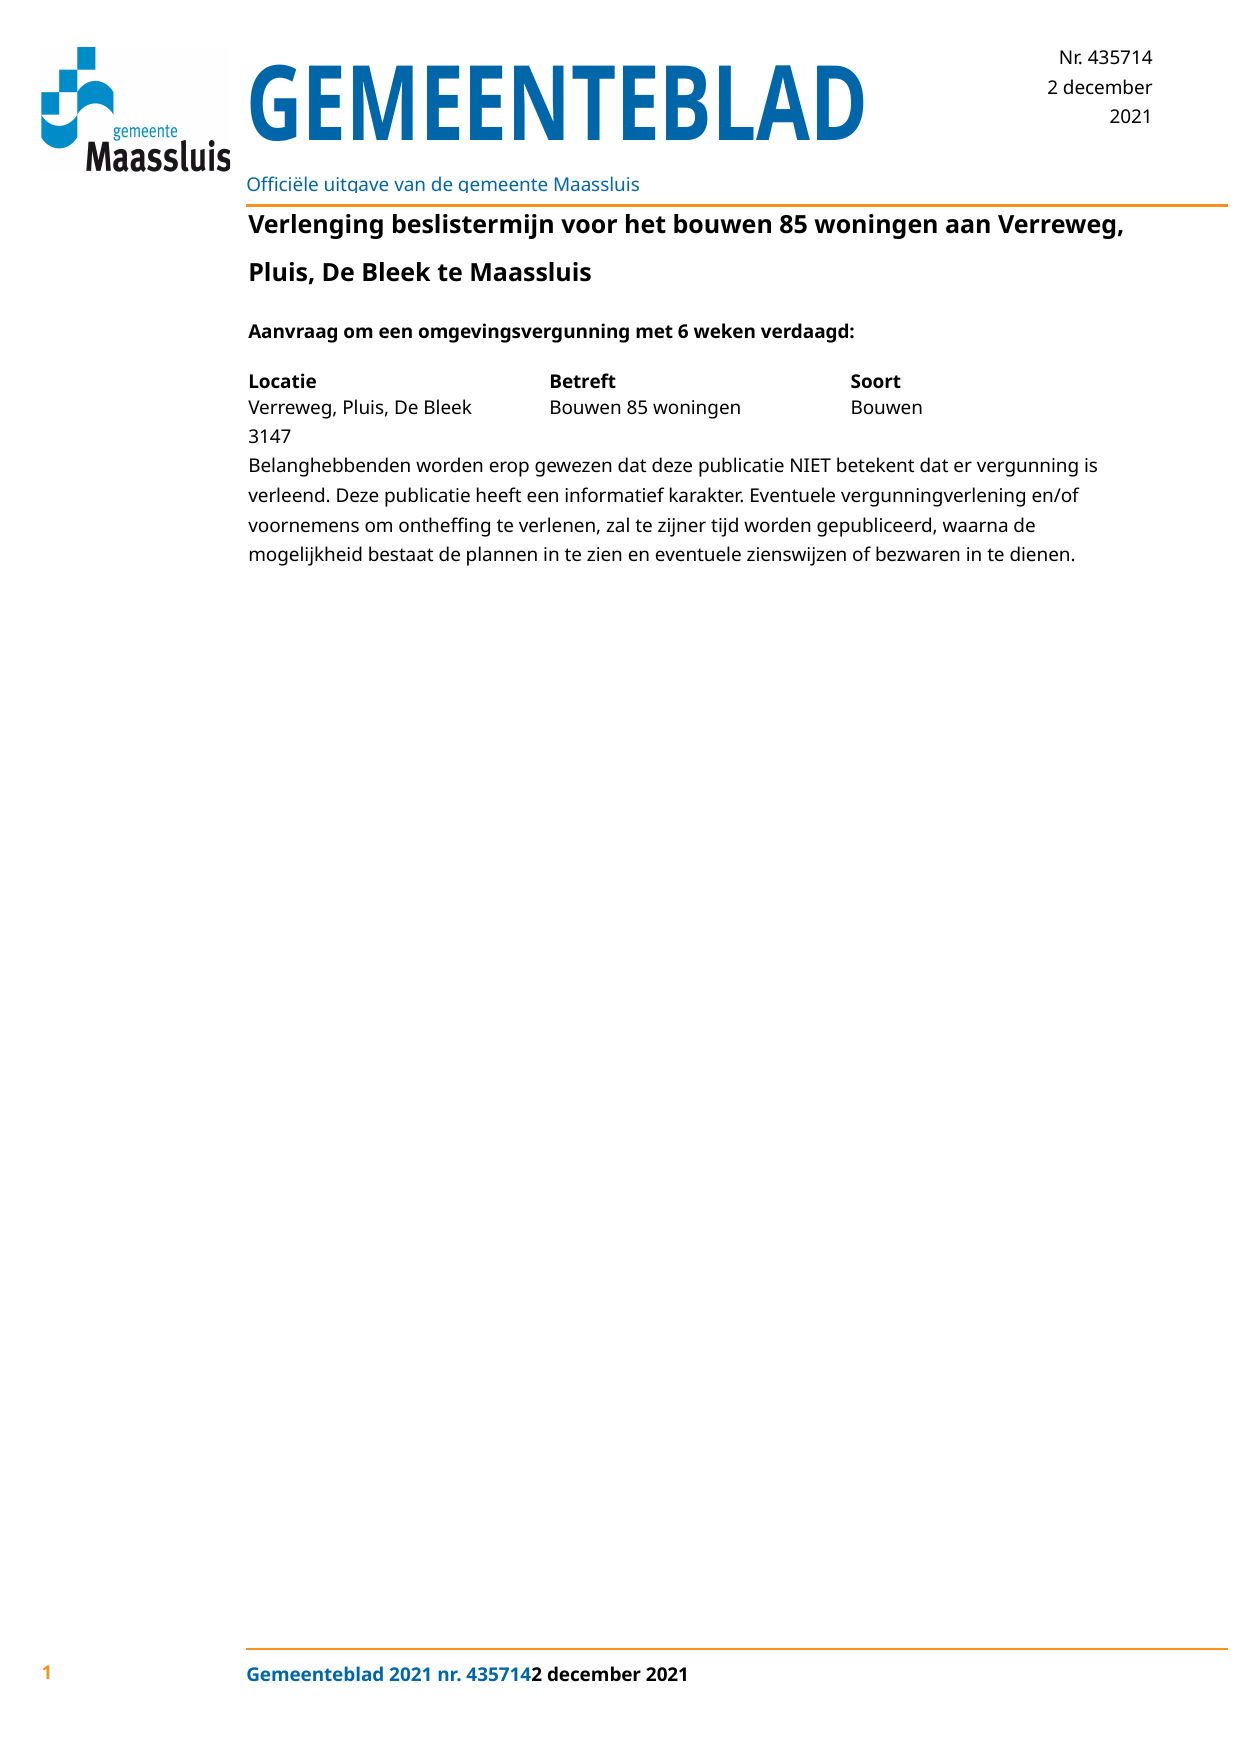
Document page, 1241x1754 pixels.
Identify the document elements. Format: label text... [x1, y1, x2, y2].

table_header Soort [850, 369, 1152, 394]
picture [41, 47, 231, 172]
table_cell Verreweg, Pluis, De Bleek 3147 [248, 394, 549, 449]
text Belanghebbenden worden erop gewezen dat deze publicatie NIET betekent dat er vergunning is verleend. Deze publicatie heeft een informatief karakter. Eventuele vergunningverlening en/of voornemens om ontheffing te verlenen, zal te zijner tijd worden gepubliceerd, waarna de mogelijkheid bestaat de plannen in te zien en eventuele zienswijzen of bezwaren in te dienen. [248, 453, 1152, 567]
picture [41, 47, 77, 92]
text Aanvraag om een omgevingsvergunning met 6 weken verdaagd: [248, 318, 1152, 344]
table_cell Bouwen 85 woningen [549, 394, 850, 449]
text Verlenging beslistermijn voor het bouwen 85 woningen aan Verreweg, Pluis, De Bleek te Maassluis [248, 207, 1152, 288]
table_header Betreft [549, 369, 850, 394]
table_cell Bouwen [850, 394, 1152, 449]
table_header Locatie [248, 369, 549, 394]
